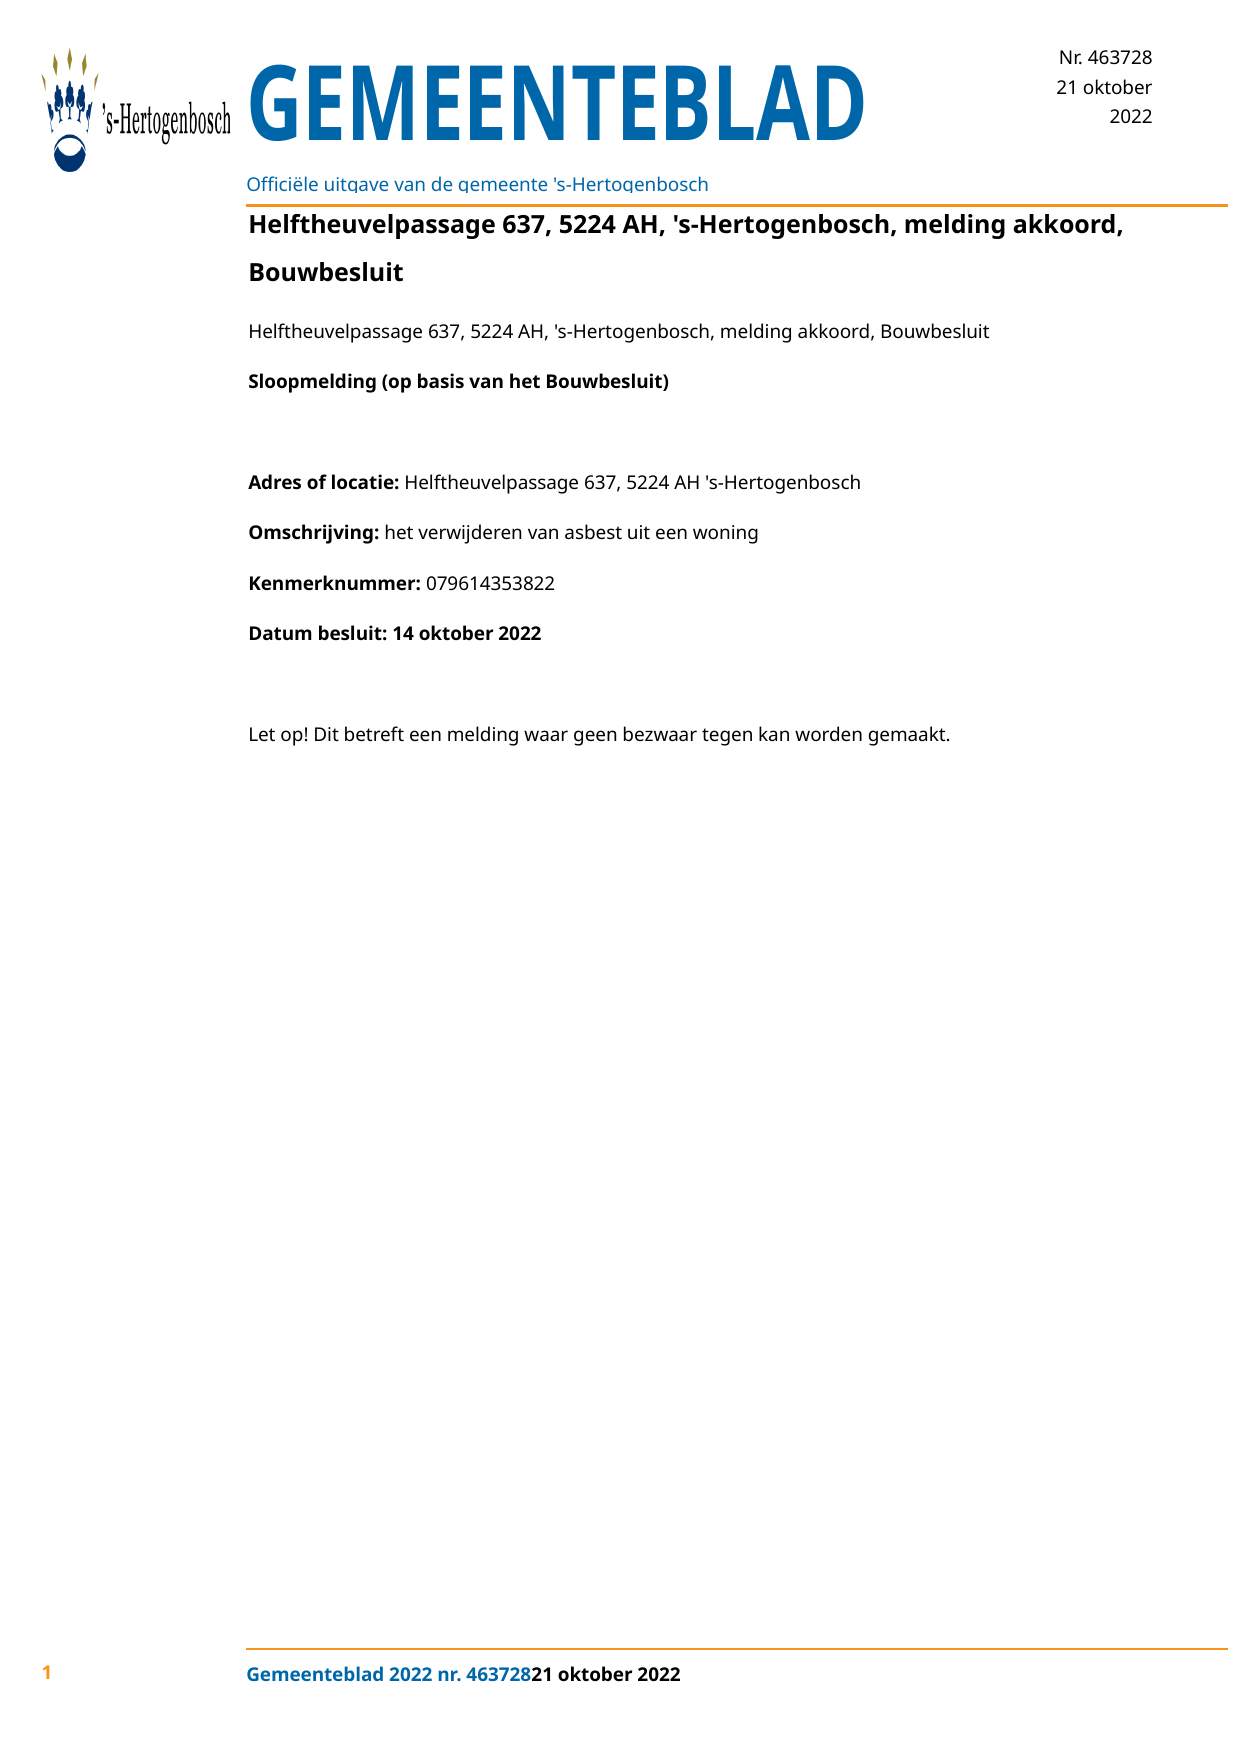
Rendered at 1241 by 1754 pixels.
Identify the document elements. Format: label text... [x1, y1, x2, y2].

picture [41, 47, 231, 172]
text Helftheuvelpassage 637, 5224 AH, 's-Hertogenbosch, melding akkoord, Bouwbesluit [248, 318, 1152, 344]
text Datum besluit: 14 oktober 2022 [248, 620, 1152, 646]
text Let op! Dit betreft een melding waar geen bezwaar tegen kan worden gemaakt. [248, 721, 1152, 747]
text Kenmerknummer: 079614353822 [248, 570, 1152, 596]
text Omschrijving: het verwijderen van asbest uit een woning [248, 519, 1152, 545]
text Sloopmelding (op basis van het Bouwbesluit) [248, 368, 1152, 394]
text Helftheuvelpassage 637, 5224 AH, 's-Hertogenbosch, melding akkoord, Bouwbesluit [248, 207, 1152, 288]
text Adres of locatie: Helftheuvelpassage 637, 5224 AH 's-Hertogenbosch [248, 469, 1152, 495]
